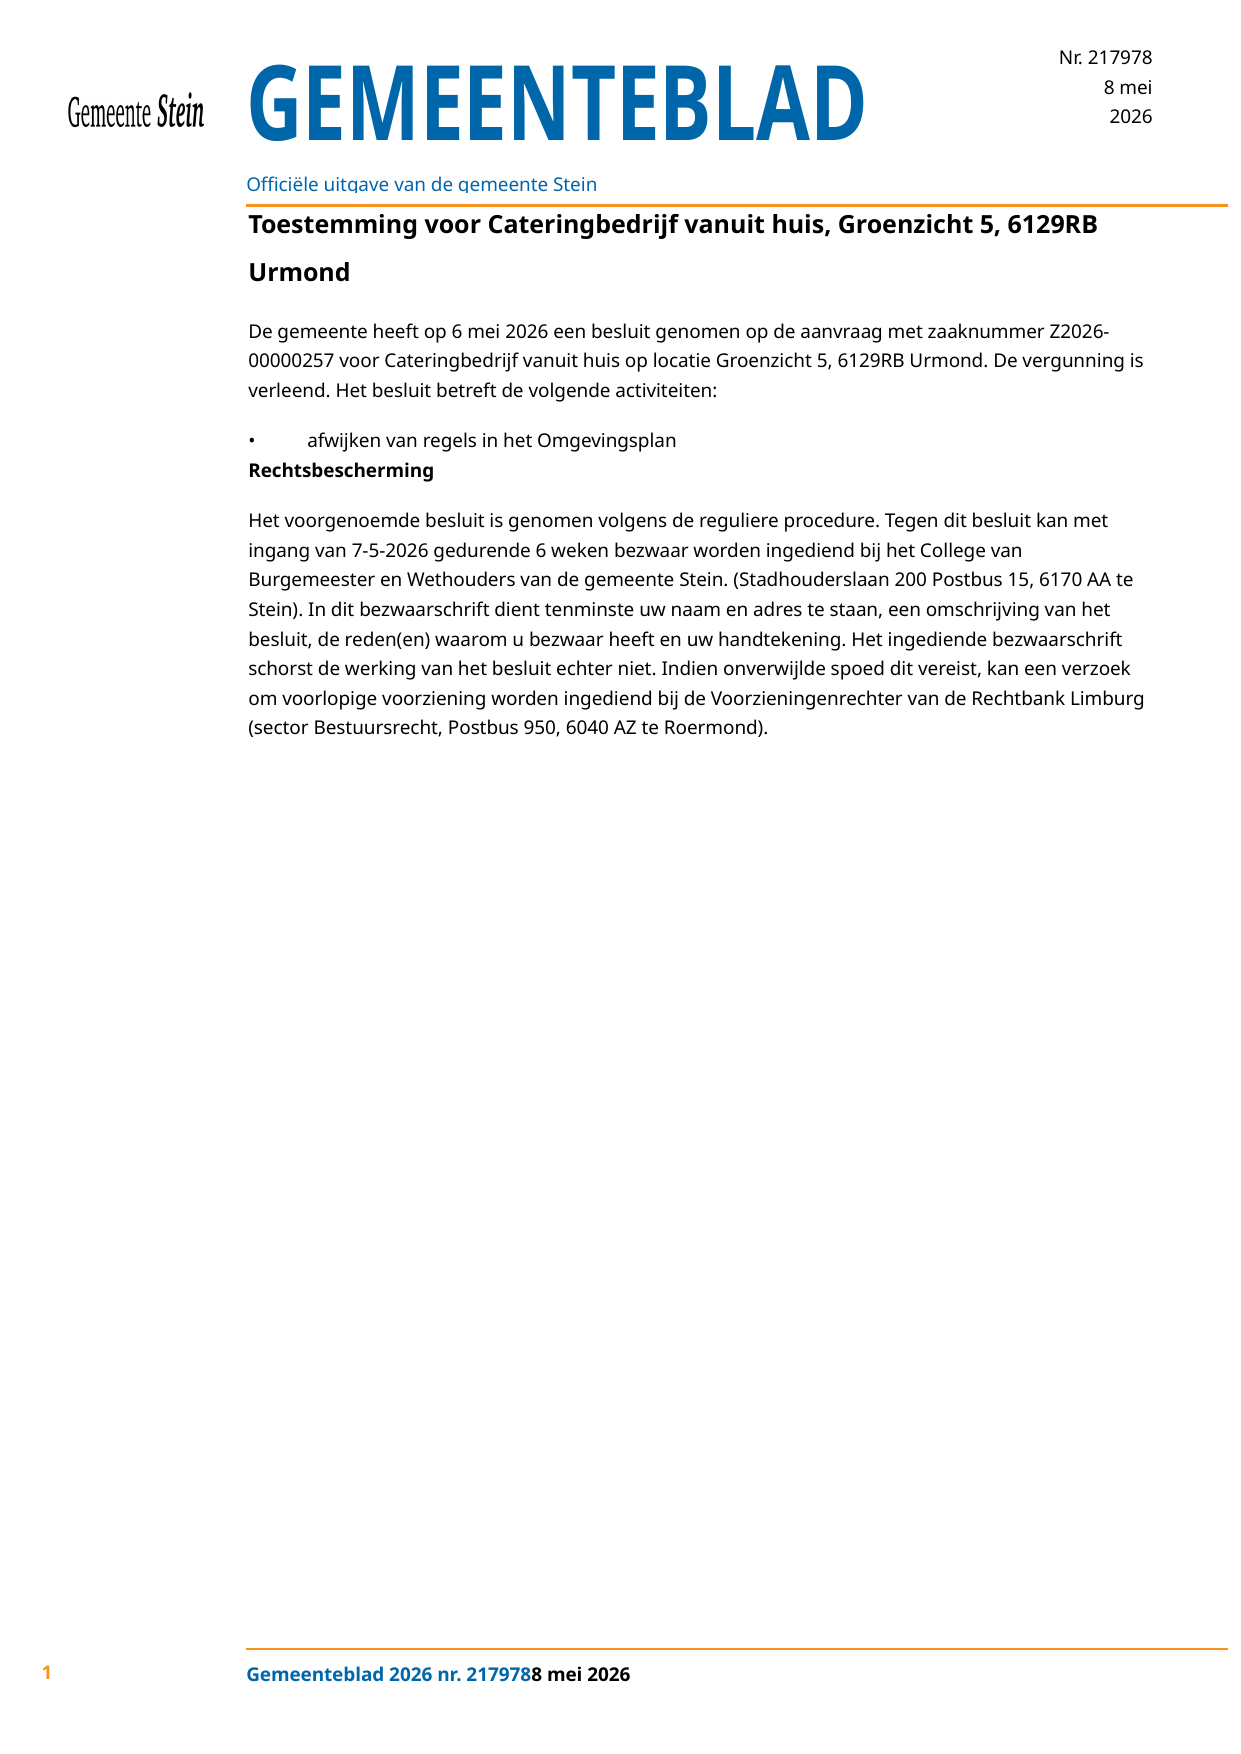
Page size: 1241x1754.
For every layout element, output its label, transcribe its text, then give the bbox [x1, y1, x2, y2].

text De gemeente heeft op 6 mei 2026 een besluit genomen op de aanvraag met zaaknummer Z2026-00000257 voor Cateringbedrijf vanuit huis op locatie Groenzicht 5, 6129RB Urmond. De vergunning is verleend. Het besluit betreft de volgende activiteiten: [248, 318, 1152, 403]
text Rechtsbescherming [248, 457, 1152, 483]
picture [41, 47, 231, 172]
list afwijken van regels in het Omgevingsplan [248, 427, 1152, 453]
text Het voorgenoemde besluit is genomen volgens de reguliere procedure. Tegen dit besluit kan met ingang van 7-5-2026 gedurende 6 weken bezwaar worden ingediend bij het College van Burgemeester en Wethouders van de gemeente Stein. (Stadhouderslaan 200 Postbus 15, 6170 AA te Stein). In dit bezwaarschrift dient tenminste uw naam en adres te staan, een omschrijving van het besluit, de reden(en) waarom u bezwaar heeft en uw handtekening. Het ingediende bezwaarschrift schorst de werking van het besluit echter niet. Indien onverwijlde spoed dit vereist, kan een verzoek om voorlopige voorziening worden ingediend bij de Voorzieningenrechter van de Rechtbank Limburg (sector Bestuursrecht, Postbus 950, 6040 AZ te Roermond). [248, 507, 1152, 740]
text Toestemming voor Cateringbedrijf vanuit huis, Groenzicht 5, 6129RB Urmond [248, 207, 1152, 288]
